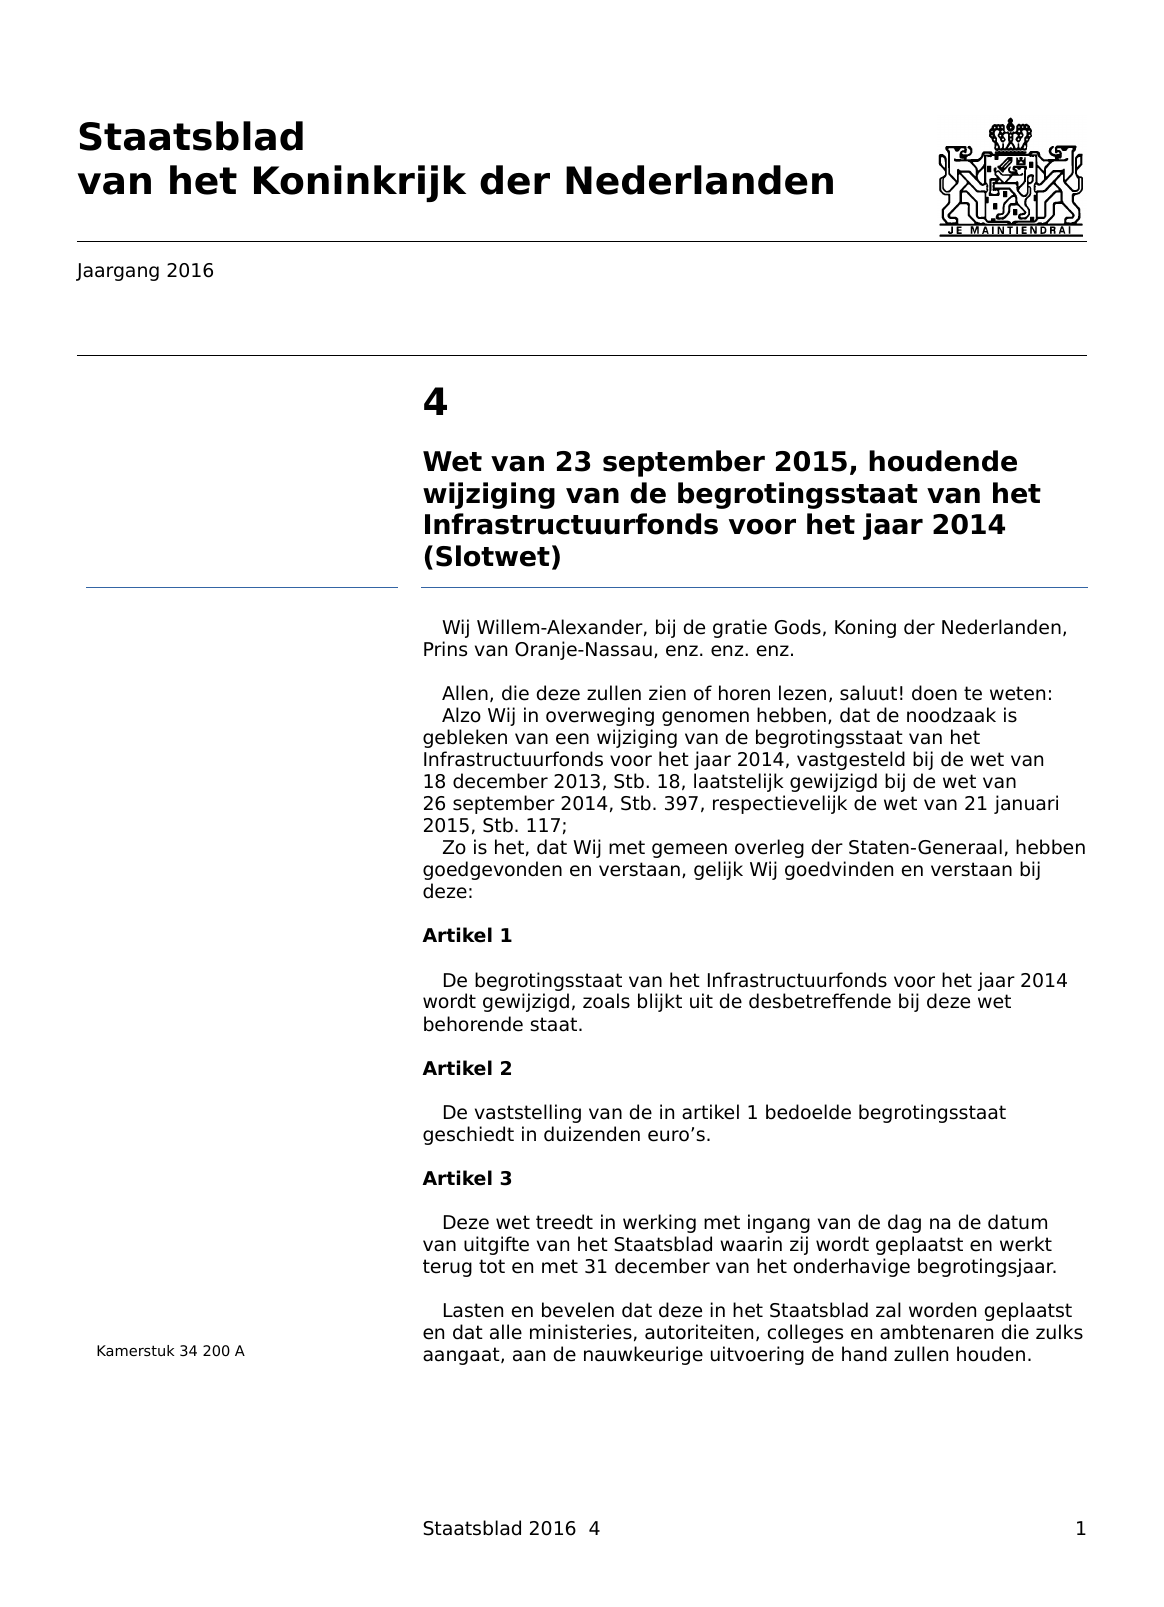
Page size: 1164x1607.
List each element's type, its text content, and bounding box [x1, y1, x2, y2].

text Alzo Wij in overweging genomen hebben, dat de noodzaak is gebleken van een wijziging van de begrotingsstaat van het Infrastructuurfonds voor het jaar 2014, vastgesteld bij de wet van 18 december 2013, Stb. 18, laatstelijk gewijzigd bij de wet van 26 september 2014, Stb. 397, respectievelijk de wet van 21 januari 2015, Stb. 117; [422, 705, 1087, 837]
subtitle Artikel 2 [422, 1058, 1087, 1079]
text Kamerstuk 34 200 A [77, 1343, 396, 1360]
text Zo is het, dat Wij met gemeen overleg der Staten-Generaal, hebben goedgevonden en verstaan, gelijk Wij goedvinden en verstaan bij deze: [422, 837, 1087, 903]
subtitle Artikel 1 [422, 925, 1087, 947]
text De vaststelling van de in artikel 1 bedoelde begrotingsstaat geschiedt in duizenden euro’s. [422, 1102, 1087, 1146]
table_cell Jaargang 2016 [77, 242, 1087, 355]
subtitle Artikel 3 [422, 1168, 1087, 1190]
table_header Staatsblad van het Koninkrijk der Nederlanden [77, 100, 886, 241]
text Allen, die deze zullen zien of horen lezen, saluut! doen te weten: [422, 683, 1087, 705]
text Deze wet treedt in werking met ingang van de dag na de datum van uitgifte van het Staatsblad waarin zij wordt geplaatst en werkt terug tot en met 31 december van het onderhavige begrotingsjaar. [422, 1212, 1087, 1278]
text Lasten en bevelen dat deze in het Staatsblad zal worden geplaatst en dat alle ministeries, autoriteiten, colleges en ambtenaren die zulks aangaat, aan de nauwkeurige uitvoering de hand zullen houden. [422, 1300, 1087, 1366]
table_header [886, 100, 1087, 241]
text De begrotingsstaat van het Infrastructuurfonds voor het jaar 2014 wordt gewijzigd, zoals blijkt uit de desbetreffende bij deze wet behorende staat. [422, 969, 1087, 1035]
picture [936, 115, 1087, 240]
subtitle 4 [422, 381, 1087, 424]
text Wij Willem-Alexander, bij de gratie Gods, Koning der Nederlanden, Prins van Oranje-Nassau, enz. enz. enz. [422, 617, 1087, 661]
text Wet van 23 september 2015, houdende wijziging van de begrotingsstaat van het Infrastructuurfonds voor het jaar 2014 (Slotwet) [422, 447, 1087, 573]
